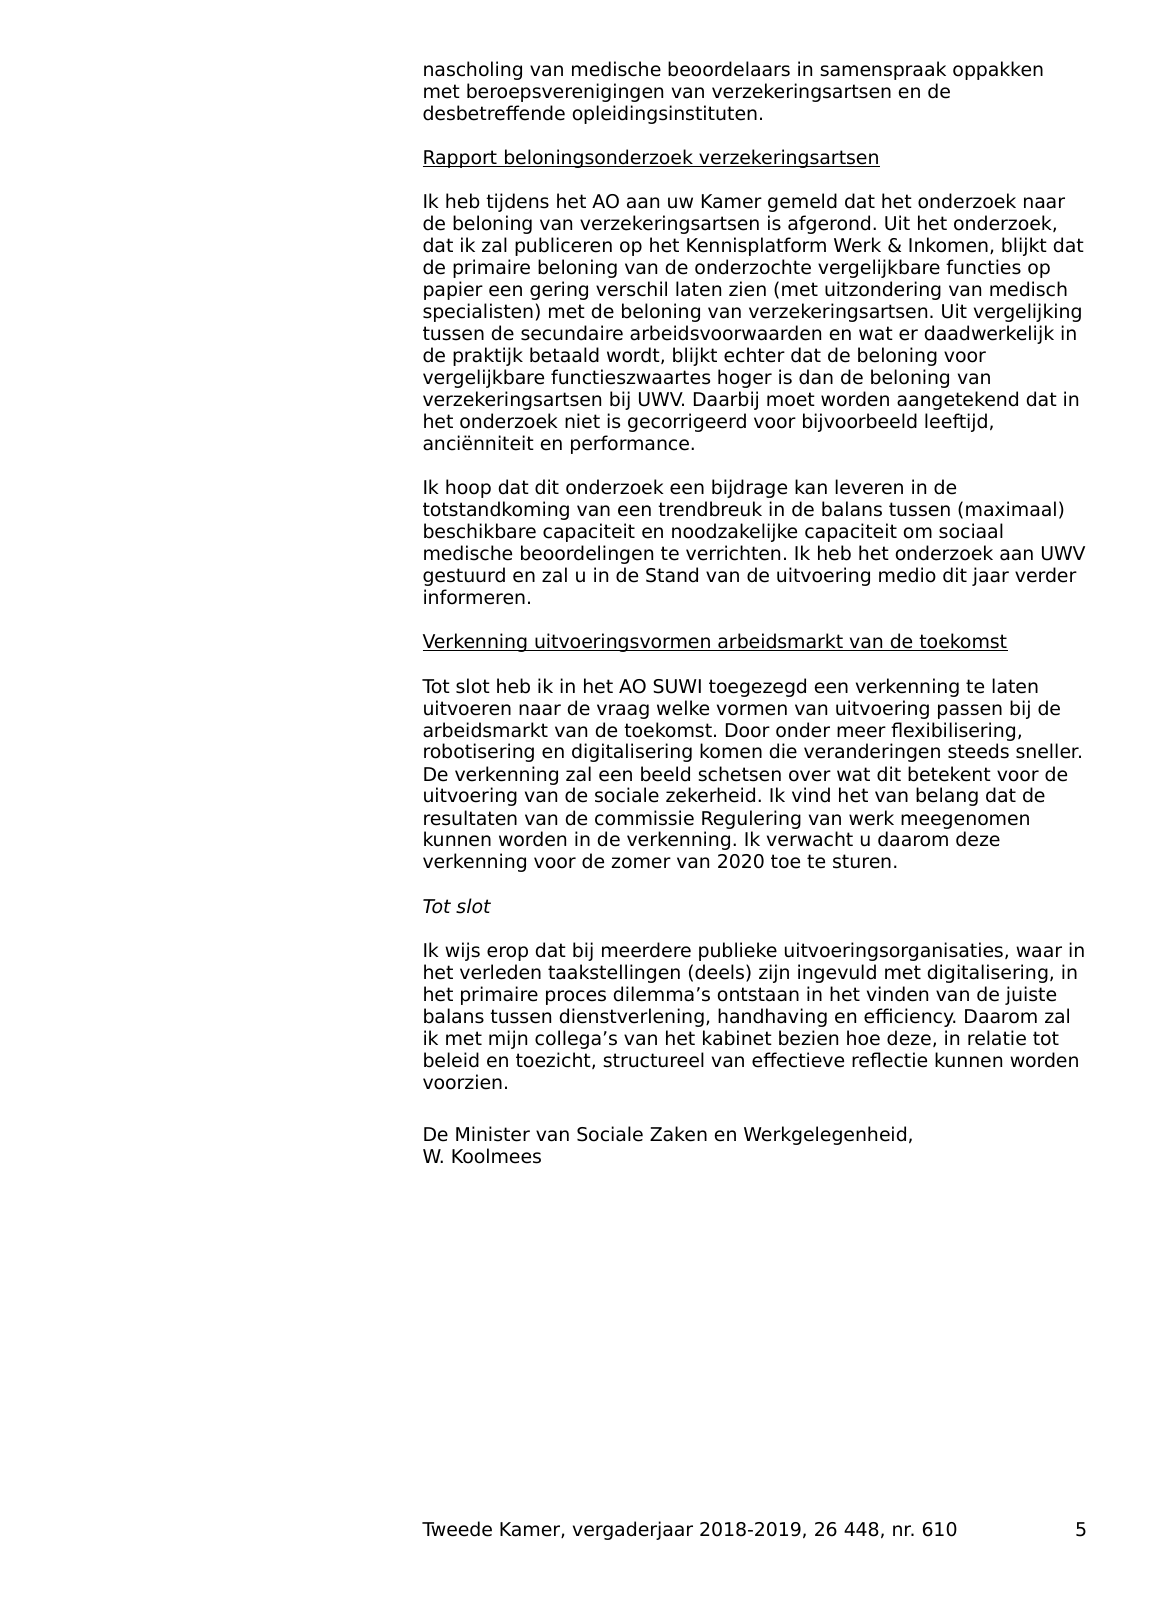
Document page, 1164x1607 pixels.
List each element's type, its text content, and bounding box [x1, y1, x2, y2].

text Ik hoop dat dit onderzoek een bijdrage kan leveren in de totstandkoming van een trendbreuk in de balans tussen (maximaal) beschikbare capaciteit en noodzakelijke capaciteit om sociaal medische beoordelingen te verrichten. Ik heb het onderzoek aan UWV gestuurd en zal u in de Stand van de uitvoering medio dit jaar verder informeren. [422, 477, 1087, 609]
subtitle Rapport beloningsonderzoek verzekeringsartsen [422, 147, 1087, 169]
text Tot slot heb ik in het AO SUWI toegezegd een verkenning te laten uitvoeren naar de vraag welke vormen van uitvoering passen bij de arbeidsmarkt van de toekomst. Door onder meer flexibilisering, robotisering en digitalisering komen die veranderingen steeds sneller. De verkenning zal een beeld schetsen over wat dit betekent voor de uitvoering van de sociale zekerheid. Ik vind het van belang dat de resultaten van de commissie Regulering van werk meegenomen kunnen worden in de verkenning. Ik verwacht u daarom deze verkenning voor de zomer van 2020 toe te sturen. [422, 676, 1087, 873]
subtitle Verkenning uitvoeringsvormen arbeidsmarkt van de toekomst [422, 631, 1087, 653]
text De Minister van Sociale Zaken en Werkgelegenheid, W. Koolmees [422, 1123, 1087, 1167]
subtitle Tot slot [422, 896, 1087, 917]
text Ik wijs erop dat bij meerdere publieke uitvoeringsorganisaties, waar in het verleden taakstellingen (deels) zijn ingevuld met digitalisering, in het primaire proces dilemma’s ontstaan in het vinden van de juiste balans tussen dienstverlening, handhaving en efficiency. Daarom zal ik met mijn collega’s van het kabinet bezien hoe deze, in relatie tot beleid en toezicht, structureel van effectieve reflectie kunnen worden voorzien. [422, 940, 1087, 1093]
text nascholing van medische beoordelaars in samenspraak oppakken met beroepsverenigingen van verzekeringsartsen en de desbetreffende opleidingsinstituten. [422, 59, 1087, 125]
text Ik heb tijdens het AO aan uw Kamer gemeld dat het onderzoek naar de beloning van verzekeringsartsen is afgerond. Uit het onderzoek, dat ik zal publiceren op het Kennisplatform Werk & Inkomen, blijkt dat de primaire beloning van de onderzochte vergelijkbare functies op papier een gering verschil laten zien (met uitzondering van medisch specialisten) met de beloning van verzekeringsartsen. Uit vergelijking tussen de secundaire arbeidsvoorwaarden en wat er daadwerkelijk in de praktijk betaald wordt, blijkt echter dat de beloning voor vergelijkbare functieszwaartes hoger is dan de beloning van verzekeringsartsen bij UWV. Daarbij moet worden aangetekend dat in het onderzoek niet is gecorrigeerd voor bijvoorbeeld leeftijd, anciënniteit en performance. [422, 191, 1087, 455]
